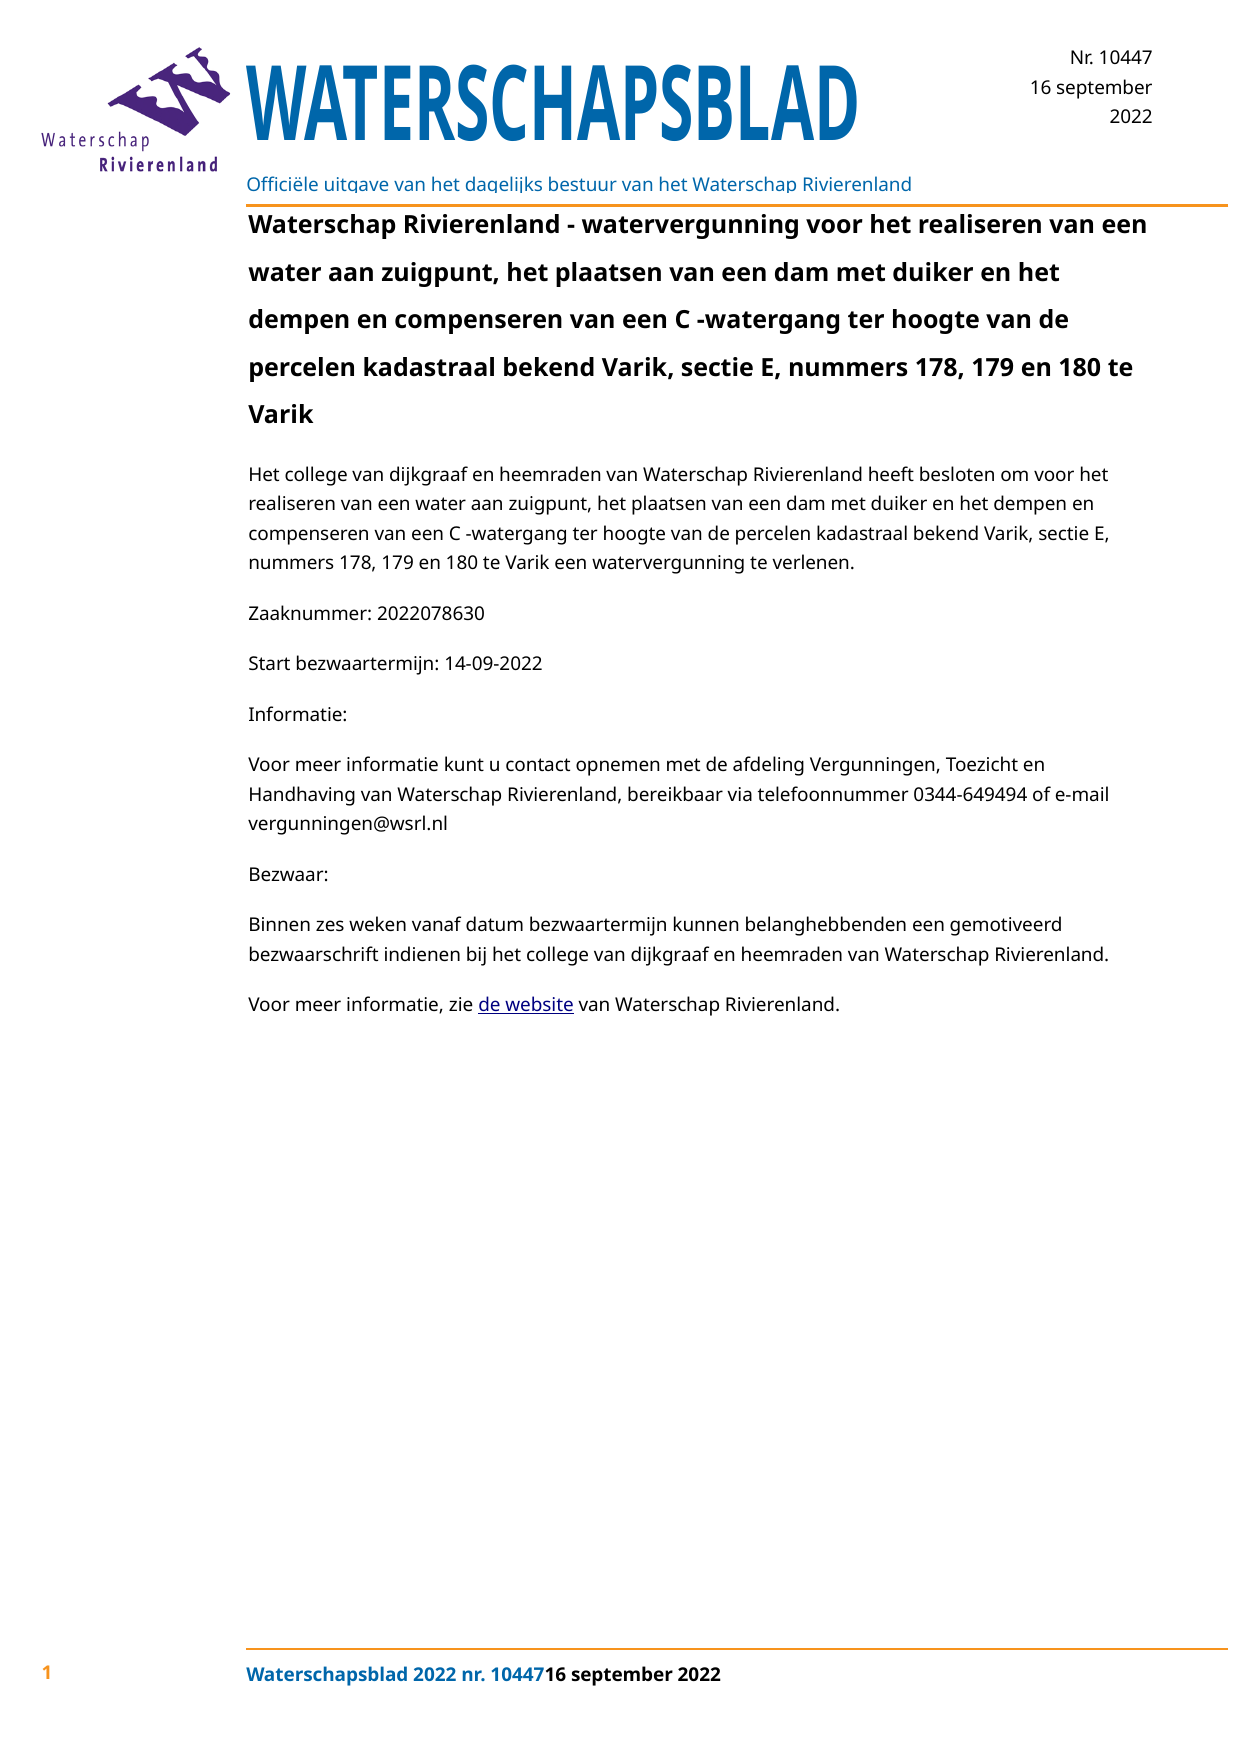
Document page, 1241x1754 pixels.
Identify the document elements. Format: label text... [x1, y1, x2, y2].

text Binnen zes weken vanaf datum bezwaartermijn kunnen belanghebbenden een gemotiveerd bezwaarschrift indienen bij het college van dijkgraaf en heemraden van Waterschap Rivierenland. [248, 911, 1152, 966]
text Zaaknummer: 2022078630 [248, 600, 1152, 626]
text Voor meer informatie, zie de website van Waterschap Rivierenland. [248, 991, 1152, 1017]
text Informatie: [248, 701, 1152, 726]
text Bezwaar: [248, 861, 1152, 886]
text Het college van dijkgraaf en heemraden van Waterschap Rivierenland heeft besloten om voor het realiseren van een water aan zuigpunt, het plaatsen van een dam met duiker en het dempen en compenseren van een C -watergang ter hoogte van de percelen kadastraal bekend Varik, sectie E, nummers 178, 179 en 180 te Varik een watervergunning te verlenen. [248, 461, 1152, 575]
picture [41, 47, 231, 172]
text Waterschap Rivierenland - watervergunning voor het realiseren van een water aan zuigpunt, het plaatsen van een dam met duiker en het dempen en compenseren van een C -watergang ter hoogte van de percelen kadastraal bekend Varik, sectie E, nummers 178, 179 en 180 te Varik [248, 207, 1152, 431]
text Voor meer informatie kunt u contact opnemen met de afdeling Vergunningen, Toezicht en Handhaving van Waterschap Rivierenland, bereikbaar via telefoonnummer 0344-649494 of e-mail vergunningen@wsrl.nl [248, 751, 1152, 836]
text Start bezwaartermijn: 14-09-2022 [248, 650, 1152, 676]
